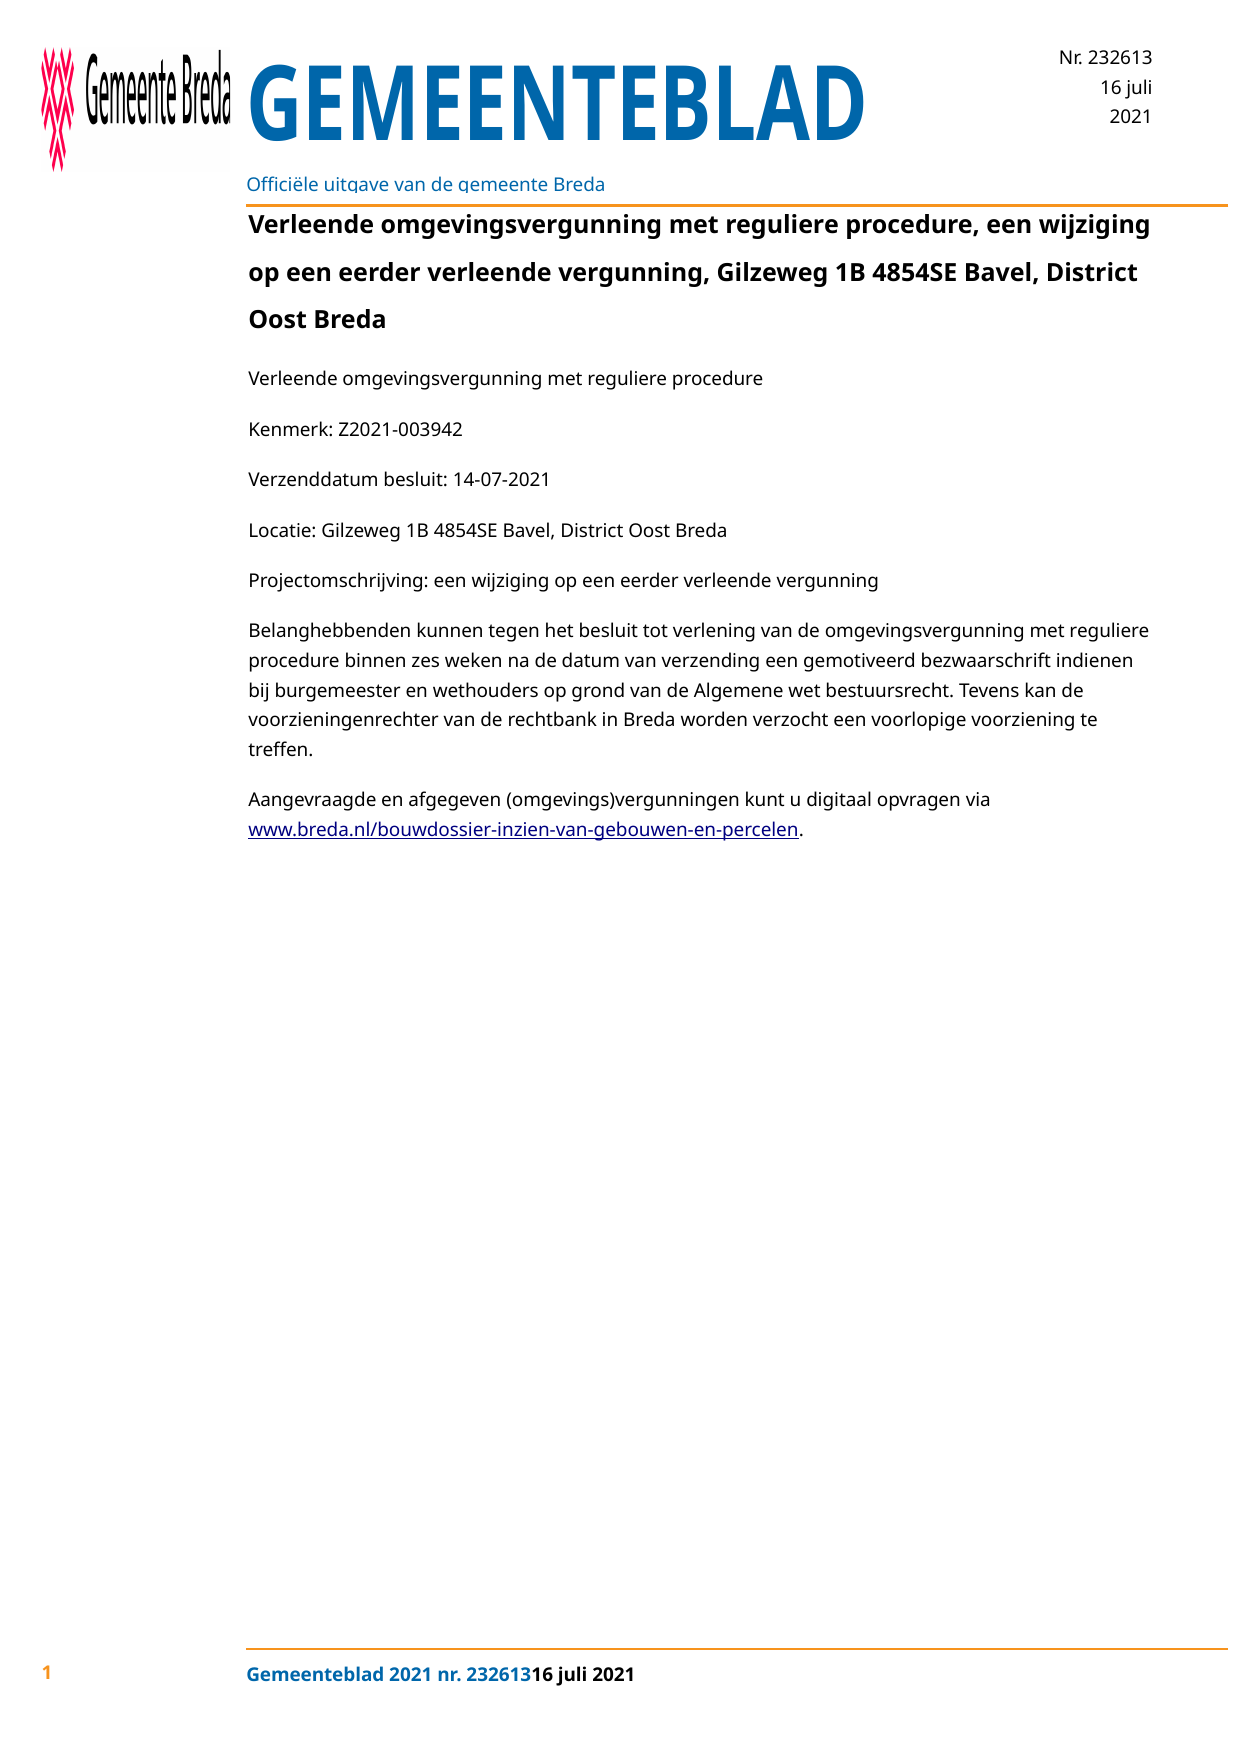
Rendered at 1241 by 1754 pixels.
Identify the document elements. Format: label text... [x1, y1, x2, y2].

text Projectomschrijving: een wijziging op een eerder verleende vergunning [248, 567, 1152, 593]
text Belanghebbenden kunnen tegen het besluit tot verlening van de omgevingsvergunning met reguliere procedure binnen zes weken na de datum van verzending een gemotiveerd bezwaarschrift indienen bij burgemeester en wethouders op grond van de Algemene wet bestuursrecht. Tevens kan de voorzieningenrechter van de rechtbank in Breda worden verzocht een voorlopige voorziening te treffen. [248, 618, 1152, 762]
text Locatie: Gilzeweg 1B 4854SE Bavel, District Oost Breda [248, 517, 1152, 542]
text Verleende omgevingsvergunning met reguliere procedure [248, 366, 1152, 391]
picture [41, 47, 231, 172]
text Kenmerk: Z2021-003942 [248, 416, 1152, 442]
text Aangevraagde en afgegeven (omgevings)vergunningen kunt u digitaal opvragen via www.breda.nl/bouwdossier-inzien-van-gebouwen-en-percelen. [248, 786, 1152, 842]
text Verzenddatum besluit: 14-07-2021 [248, 466, 1152, 492]
text Verleende omgevingsvergunning met reguliere procedure, een wijziging op een eerder verleende vergunning, Gilzeweg 1B 4854SE Bavel, District Oost Breda [248, 207, 1152, 336]
